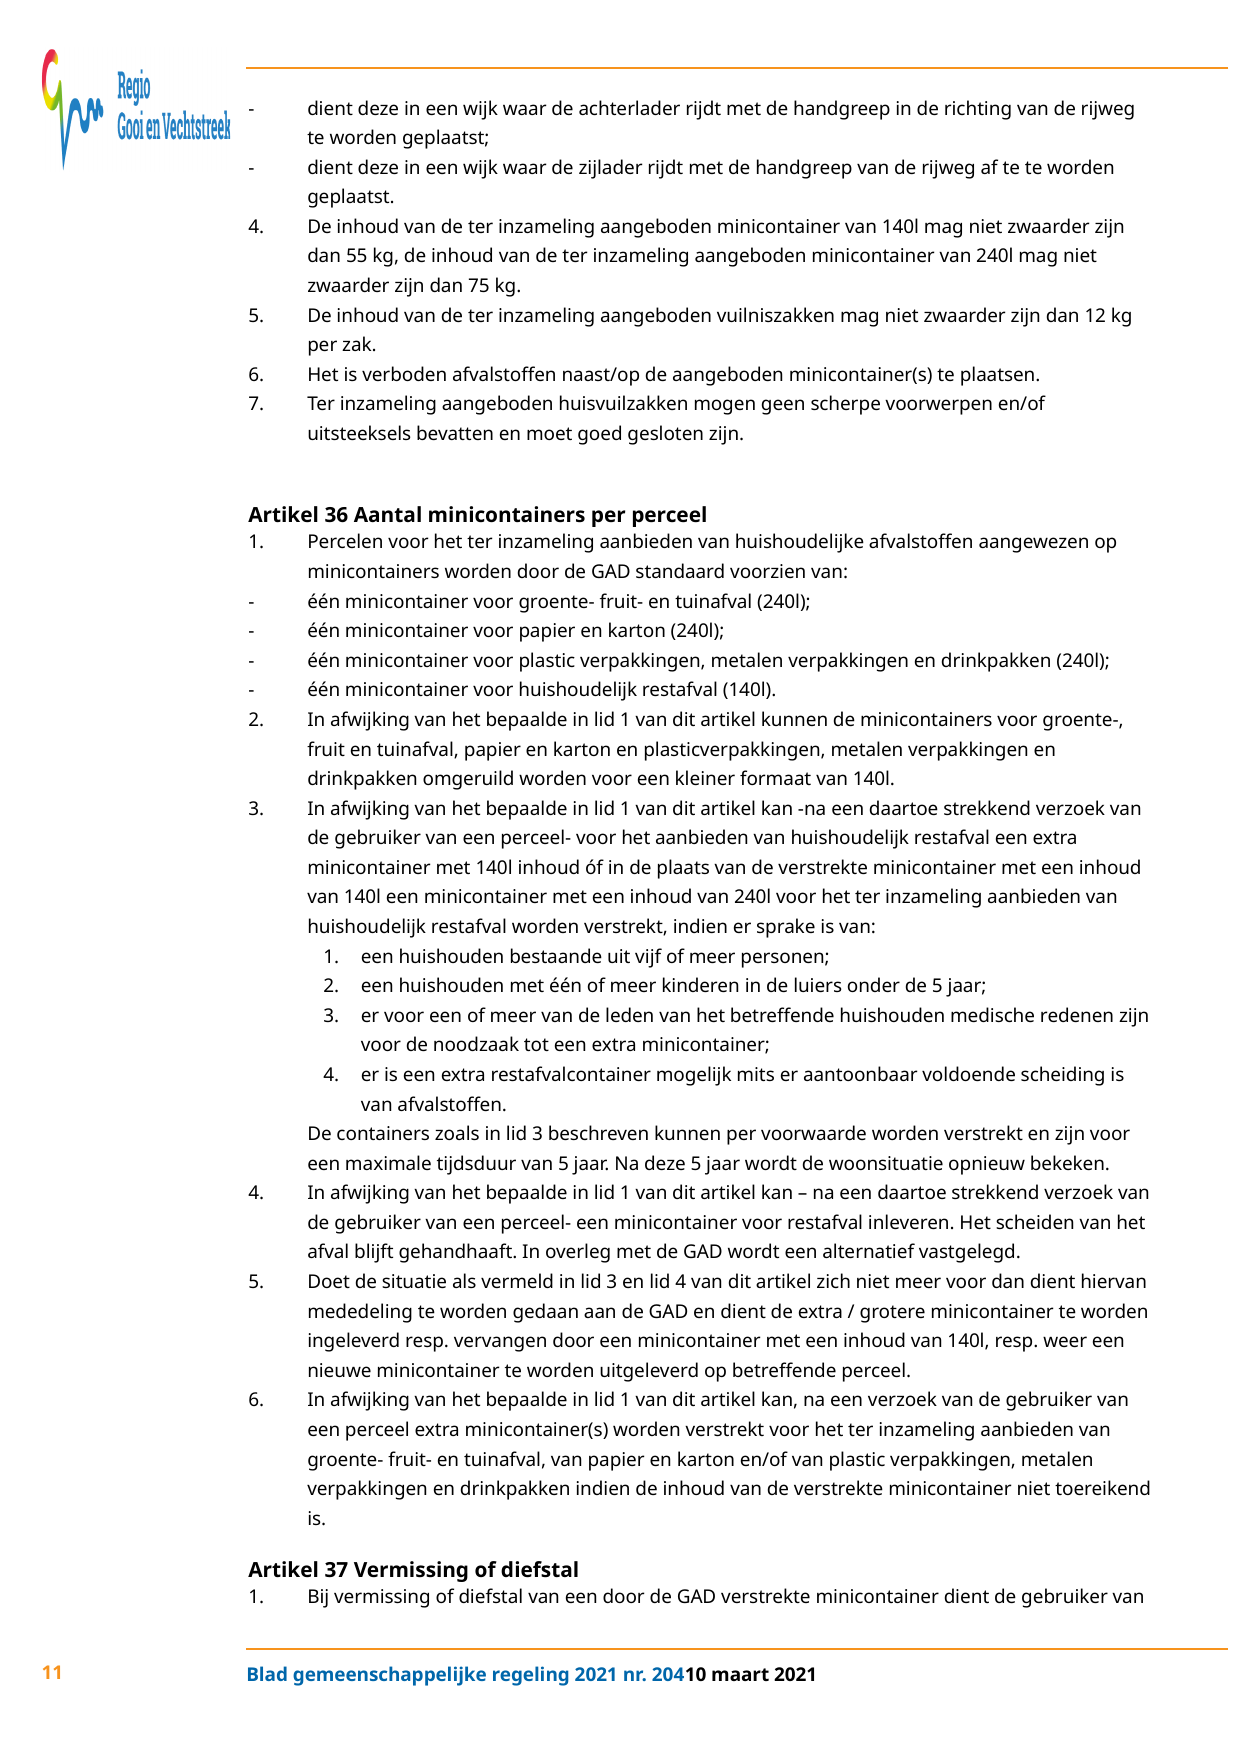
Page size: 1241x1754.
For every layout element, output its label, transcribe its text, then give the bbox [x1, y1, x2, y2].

list In afwijking van het bepaalde in lid 1 van dit artikel kan – na een daartoe strekkend verzoek van de gebruiker van een perceel- een minicontainer voor restafval inleveren. Het scheiden van het afval blijft gehandhaaft. In overleg met de GAD wordt een alternatief vastgelegd. [248, 1179, 1152, 1264]
list er voor een of meer van de leden van het betreffende huishouden medische redenen zijn voor de noodzaak tot een extra minicontainer; [323, 1002, 1152, 1057]
list Percelen voor het ter inzameling aanbieden van huishoudelijke afvalstoffen aangewezen op minicontainers worden door de GAD standaard voorzien van: [248, 529, 1152, 584]
picture [41, 47, 231, 172]
list een huishouden bestaande uit vijf of meer personen; [323, 943, 1152, 968]
list In afwijking van het bepaalde in lid 1 van dit artikel kan -na een daartoe strekkend verzoek van de gebruiker van een perceel- voor het aanbieden van huishoudelijk restafval een extra minicontainer met 140l inhoud óf in de plaats van de verstrekte minicontainer met een inhoud van 140l een minicontainer met een inhoud van 240l voor het ter inzameling aanbieden van huishoudelijk restafval worden verstrekt, indien er sprake is van: [248, 795, 1152, 939]
list één minicontainer voor plastic verpakkingen, metalen verpakkingen en drinkpakken (240l); [248, 647, 1152, 673]
list Ter inzameling aangeboden huisvuilzakken mogen geen scherpe voorwerpen en/of uitsteeksels bevatten en moet goed gesloten zijn. [248, 391, 1152, 446]
list een huishouden met één of meer kinderen in de luiers onder de 5 jaar; [323, 972, 1152, 998]
text Artikel 36 Aantal minicontainers per perceel [248, 500, 1152, 529]
list dient deze in een wijk waar de achterlader rijdt met de handgreep in de richting van de rijweg te worden geplaatst; [248, 95, 1152, 150]
list Doet de situatie als vermeld in lid 3 en lid 4 van dit artikel zich niet meer voor dan dient hiervan mededeling te worden gedaan aan de GAD en dient de extra / grotere minicontainer te worden ingeleverd resp. vervangen door een minicontainer met een inhoud van 140l, resp. weer een nieuwe minicontainer te worden uitgeleverd op betreffende perceel. [248, 1268, 1152, 1383]
list Het is verboden afvalstoffen naast/op de aangeboden minicontainer(s) te plaatsen. [248, 361, 1152, 387]
list Bij vermissing of diefstal van een door de GAD verstrekte minicontainer dient de gebruiker van [248, 1584, 1152, 1609]
list De inhoud van de ter inzameling aangeboden minicontainer van 140l mag niet zwaarder zijn dan 55 kg, de inhoud van de ter inzameling aangeboden minicontainer van 240l mag niet zwaarder zijn dan 75 kg. [248, 213, 1152, 298]
list één minicontainer voor papier en karton (240l); [248, 617, 1152, 643]
list De inhoud van de ter inzameling aangeboden vuilniszakken mag niet zwaarder zijn dan 12 kg per zak. [248, 302, 1152, 357]
list er is een extra restafvalcontainer mogelijk mits er aantoonbaar voldoende scheiding is van afvalstoffen. [323, 1061, 1152, 1116]
list De containers zoals in lid 3 beschreven kunnen per voorwaarde worden verstrekt en zijn voor een maximale tijdsduur van 5 jaar. Na deze 5 jaar wordt de woonsituatie opnieuw bekeken. [248, 1120, 1152, 1176]
text Artikel 37 Vermissing of diefstal [248, 1555, 1152, 1584]
list dient deze in een wijk waar de zijlader rijdt met de handgreep van de rijweg af te te worden geplaatst. [248, 154, 1152, 209]
list In afwijking van het bepaalde in lid 1 van dit artikel kan, na een verzoek van de gebruiker van een perceel extra minicontainer(s) worden verstrekt voor het ter inzameling aanbieden van groente- fruit- en tuinafval, van papier en karton en/of van plastic verpakkingen, metalen verpakkingen en drinkpakken indien de inhoud van de verstrekte minicontainer niet toereikend is. [248, 1387, 1152, 1531]
list In afwijking van het bepaalde in lid 1 van dit artikel kunnen de minicontainers voor groente-, fruit en tuinafval, papier en karton en plasticverpakkingen, metalen verpakkingen en drinkpakken omgeruild worden voor een kleiner formaat van 140l. [248, 706, 1152, 791]
list één minicontainer voor groente- fruit- en tuinafval (240l); [248, 588, 1152, 613]
list één minicontainer voor huishoudelijk restafval (140l). [248, 677, 1152, 702]
